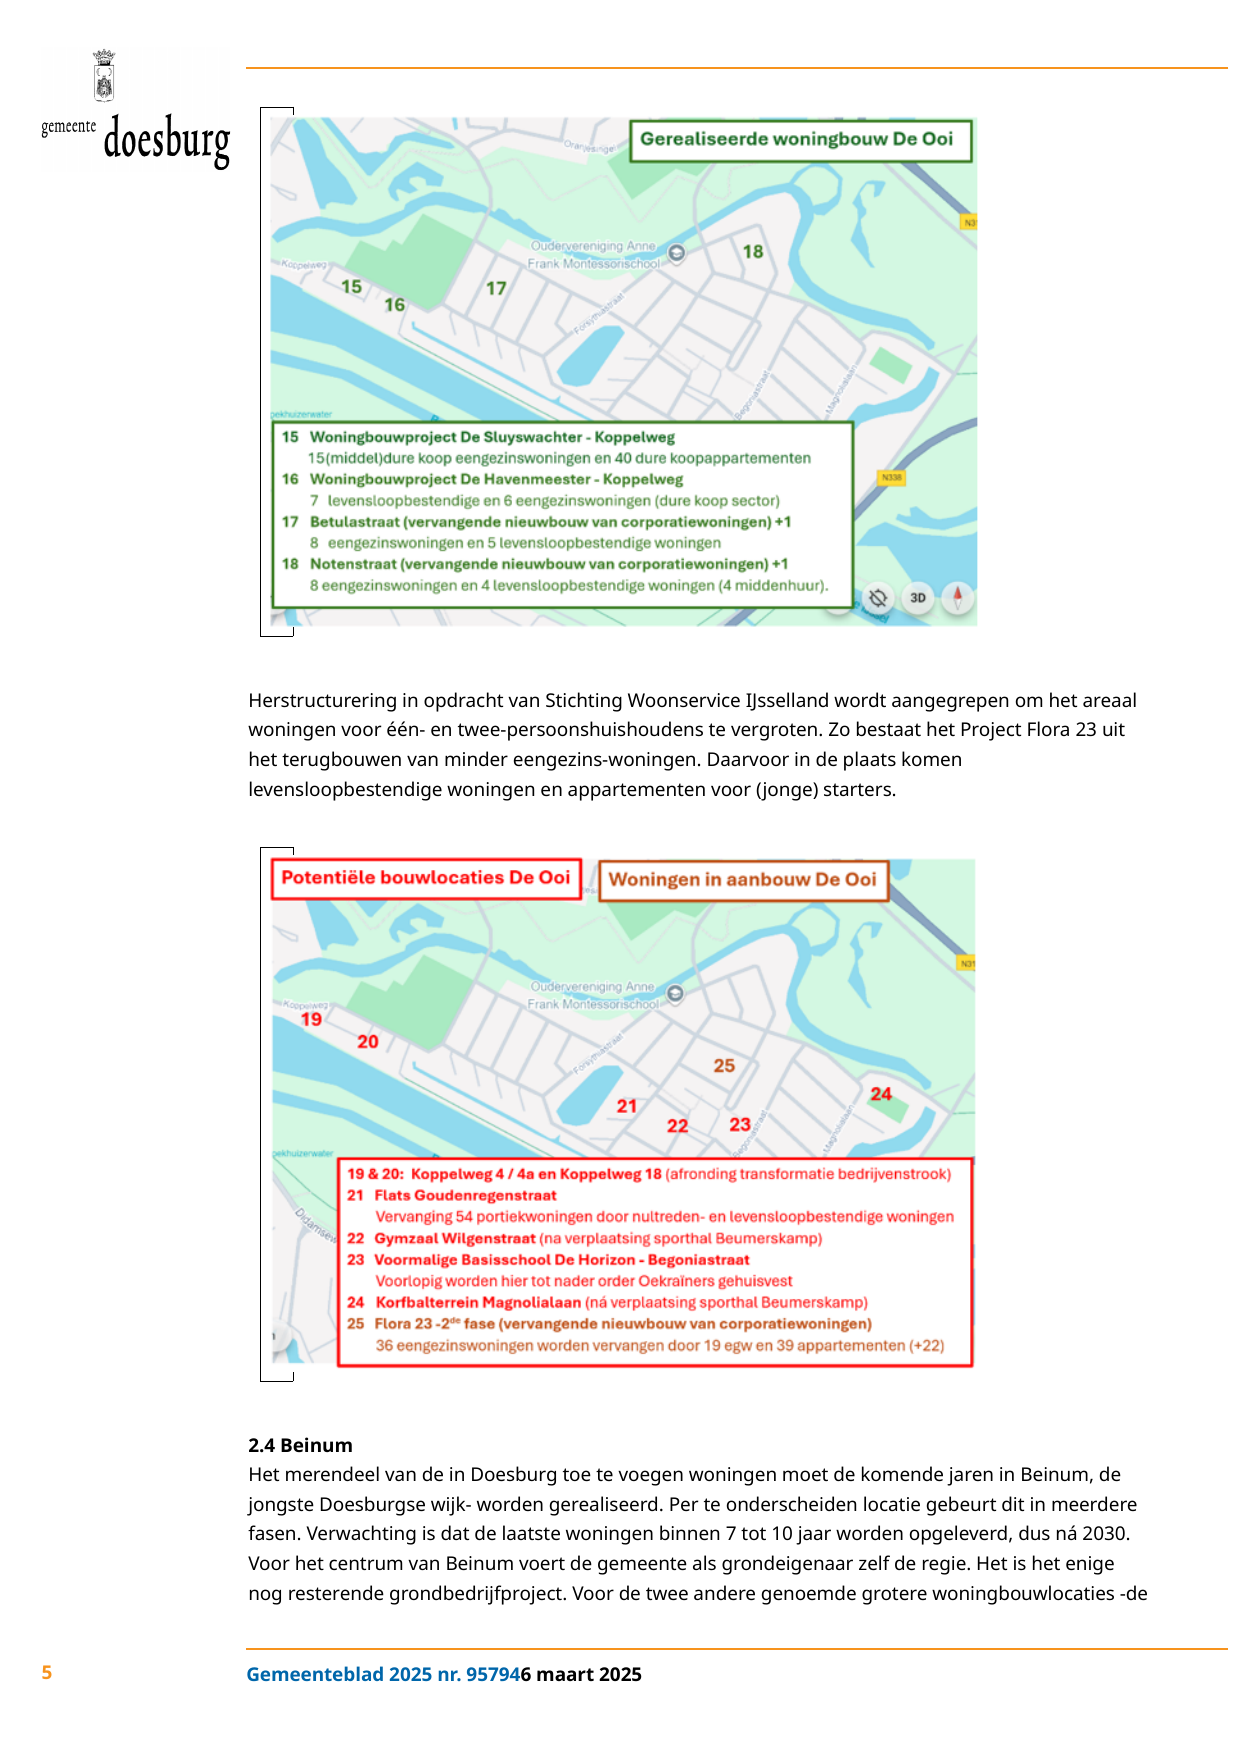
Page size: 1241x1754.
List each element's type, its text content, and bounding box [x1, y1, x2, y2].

picture [268, 855, 978, 1372]
text 2.4 Beinum [248, 1432, 1152, 1457]
text Herstructurering in opdracht van Stichting Woonservice IJsselland wordt aangegrepen om het areaal woningen voor één- en twee-persoonshuishoudens te vergroten. Zo bestaat het Project Flora 23 uit het terugbouwen van minder eengezins-woningen. Daarvoor in de plaats komen levensloopbestendige woningen en appartementen voor (jonge) starters. [248, 687, 1152, 801]
text Het merendeel van de in Doesburg toe te voegen woningen moet de komende jaren in Beinum, de jongste Doesburgse wijk- worden gerealiseerd. Per te onderscheiden locatie gebeurt dit in meerdere fasen. Verwachting is dat de laatste woningen binnen 7 tot 10 jaar worden opgeleverd, dus ná 2030. Voor het centrum van Beinum voert de gemeente als grondeigenaar zelf de regie. Het is het enige nog resterende grondbedrijfproject. Voor de twee andere genoemde grotere woningbouwlocaties -de [248, 1461, 1152, 1605]
picture [41, 47, 231, 172]
picture [268, 115, 978, 627]
